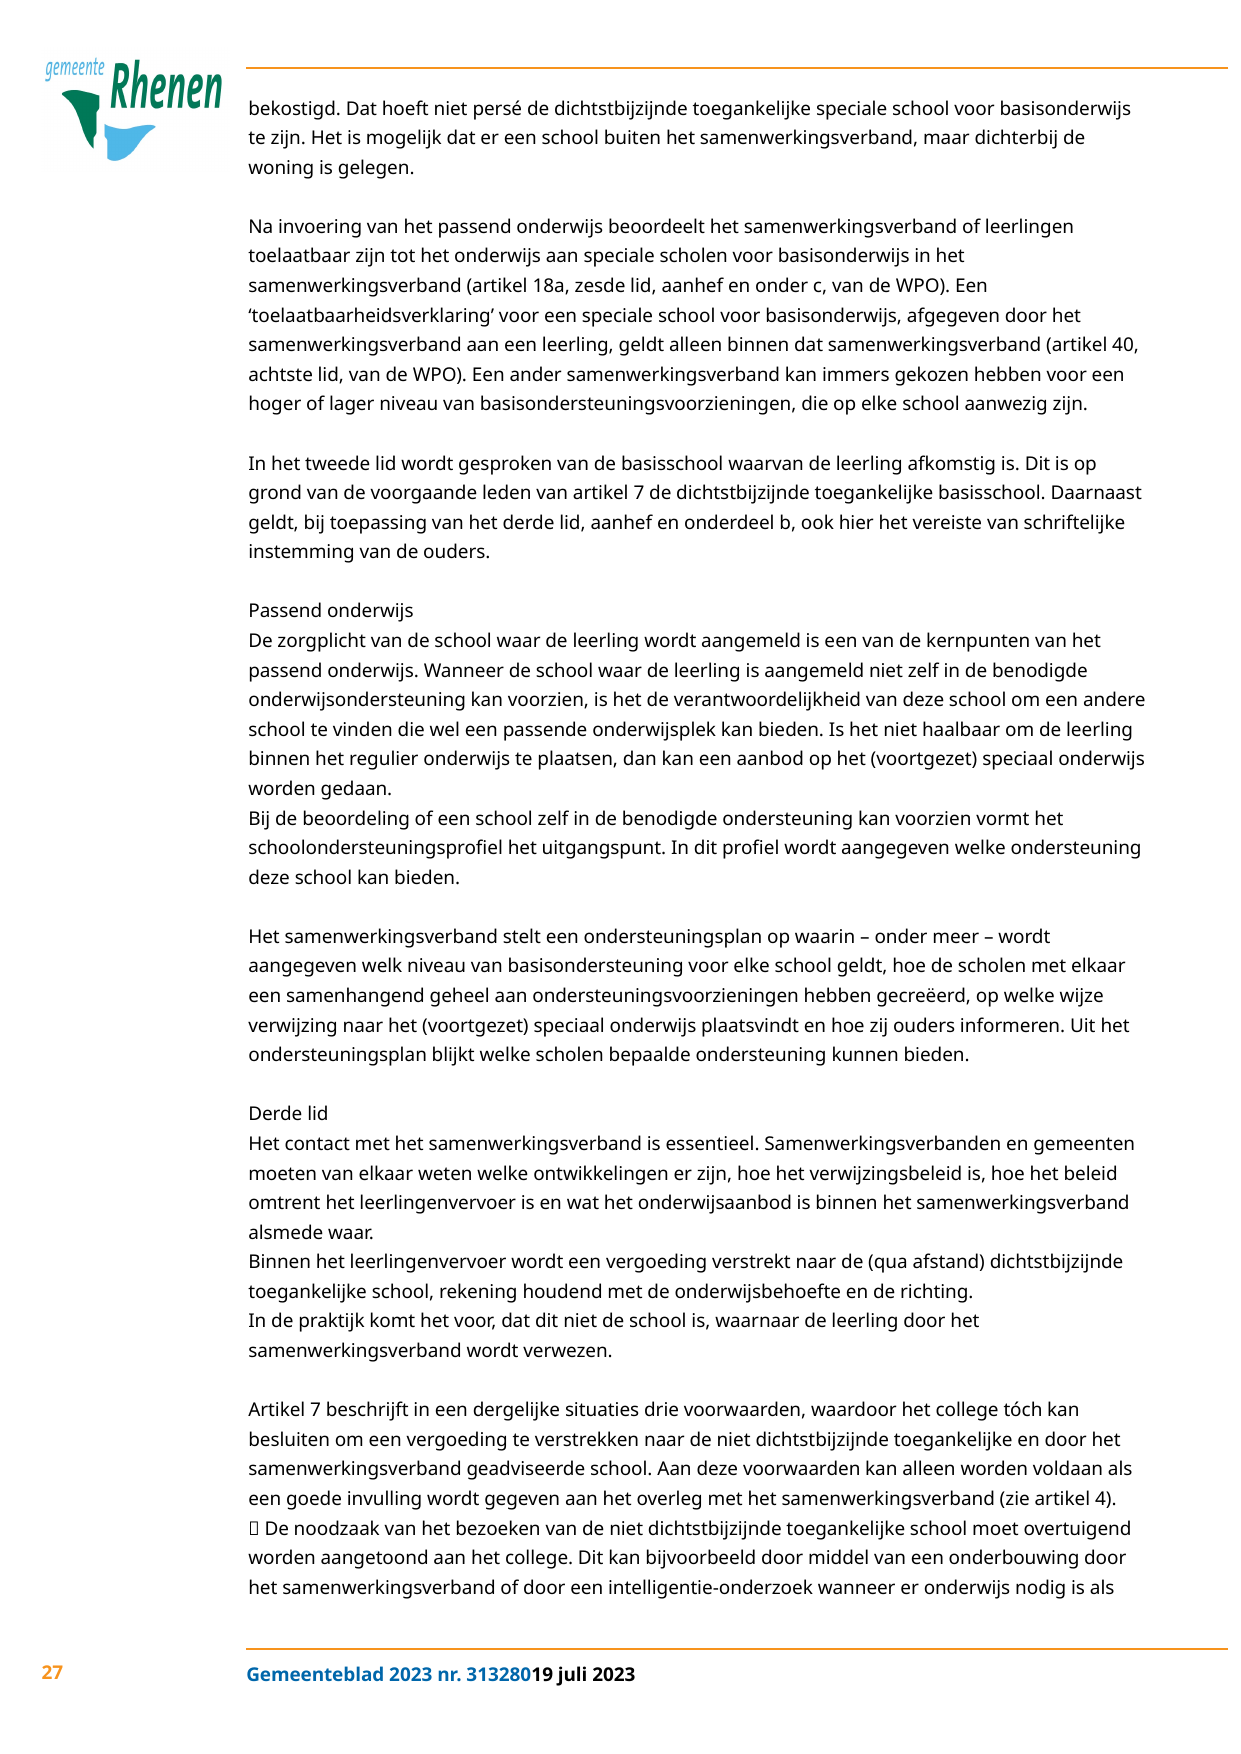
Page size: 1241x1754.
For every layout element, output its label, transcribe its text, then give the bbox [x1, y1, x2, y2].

text Bij de beoordeling of een school zelf in de benodigde ondersteuning kan voorzien vormt het schoolondersteuningsprofiel het uitgangspunt. In dit profiel wordt aangegeven welke ondersteuning deze school kan bieden. [248, 805, 1152, 890]
text De zorgplicht van de school waar de leerling wordt aangemeld is een van de kernpunten van het passend onderwijs. Wanneer de school waar de leerling is aangemeld niet zelf in de benodigde onderwijsondersteuning kan voorzien, is het de verantwoordelijkheid van deze school om een andere school te vinden die wel een passende onderwijsplek kan bieden. Is het niet haalbaar om de leerling binnen het regulier onderwijs te plaatsen, dan kan een aanbod op het (voortgezet) speciaal onderwijs worden gedaan. [248, 627, 1152, 801]
text Het contact met het samenwerkingsverband is essentieel. Samenwerkingsverbanden en gemeenten moeten van elkaar weten welke ontwikkelingen er zijn, hoe het verwijzingsbeleid is, hoe het beleid omtrent het leerlingenvervoer is en wat het onderwijsaanbod is binnen het samenwerkingsverband alsmede waar. [248, 1130, 1152, 1245]
text Binnen het leerlingenvervoer wordt een vergoeding verstrekt naar de (qua afstand) dichtstbijzijnde toegankelijke school, rekening houdend met de onderwijsbehoefte en de richting. [248, 1248, 1152, 1304]
text In de praktijk komt het voor, dat dit niet de school is, waarnaar de leerling door het samenwerkingsverband wordt verwezen. [248, 1308, 1152, 1363]
text Het samenwerkingsverband stelt een ondersteuningsplan op waarin – onder meer – wordt aangegeven welk niveau van basisondersteuning voor elke school geldt, hoe de scholen met elkaar een samenhangend geheel aan ondersteuningsvoorzieningen hebben gecreëerd, op welke wijze verwijzing naar het (voortgezet) speciaal onderwijs plaatsvindt en hoe zij ouders informeren. Uit het ondersteuningsplan blijkt welke scholen bepaalde ondersteuning kunnen bieden. [248, 923, 1152, 1067]
text Derde lid [248, 1101, 1152, 1126]
text  De noodzaak van het bezoeken van de niet dichtstbijzijnde toegankelijke school moet overtuigend worden aangetoond aan het college. Dit kan bijvoorbeeld door middel van een onderbouwing door het samenwerkingsverband of door een intelligentie-onderzoek wanneer er onderwijs nodig is als [248, 1515, 1152, 1600]
text In het tweede lid wordt gesproken van de basisschool waarvan de leerling afkomstig is. Dit is op grond van de voorgaande leden van artikel 7 de dichtstbijzijnde toegankelijke basisschool. Daarnaast geldt, bij toepassing van het derde lid, aanhef en onderdeel b, ook hier het vereiste van schriftelijke instemming van de ouders. [248, 450, 1152, 564]
text Artikel 7 beschrijft in een dergelijke situaties drie voorwaarden, waardoor het college tóch kan besluiten om een vergoeding te verstrekken naar de niet dichtstbijzijnde toegankelijke en door het samenwerkingsverband geadviseerde school. Aan deze voorwaarden kan alleen worden voldaan als een goede invulling wordt gegeven aan het overleg met het samenwerkingsverband (zie artikel 4). [248, 1396, 1152, 1511]
picture [41, 47, 231, 172]
text Passend onderwijs [248, 598, 1152, 623]
text bekostigd. Dat hoeft niet persé de dichtstbijzijnde toegankelijke speciale school voor basisonderwijs te zijn. Het is mogelijk dat er een school buiten het samenwerkingsverband, maar dichterbij de woning is gelegen. [248, 95, 1152, 180]
text Na invoering van het passend onderwijs beoordeelt het samenwerkingsverband of leerlingen toelaatbaar zijn tot het onderwijs aan speciale scholen voor basisonderwijs in het samenwerkingsverband (artikel 18a, zesde lid, aanhef en onder c, van de WPO). Een ‘toelaatbaarheidsverklaring’ voor een speciale school voor basisonderwijs, afgegeven door het samenwerkingsverband aan een leerling, geldt alleen binnen dat samenwerkingsverband (artikel 40, achtste lid, van de WPO). Een ander samenwerkingsverband kan immers gekozen hebben voor een hoger of lager niveau van basisondersteuningsvoorzieningen, die op elke school aanwezig zijn. [248, 213, 1152, 416]
